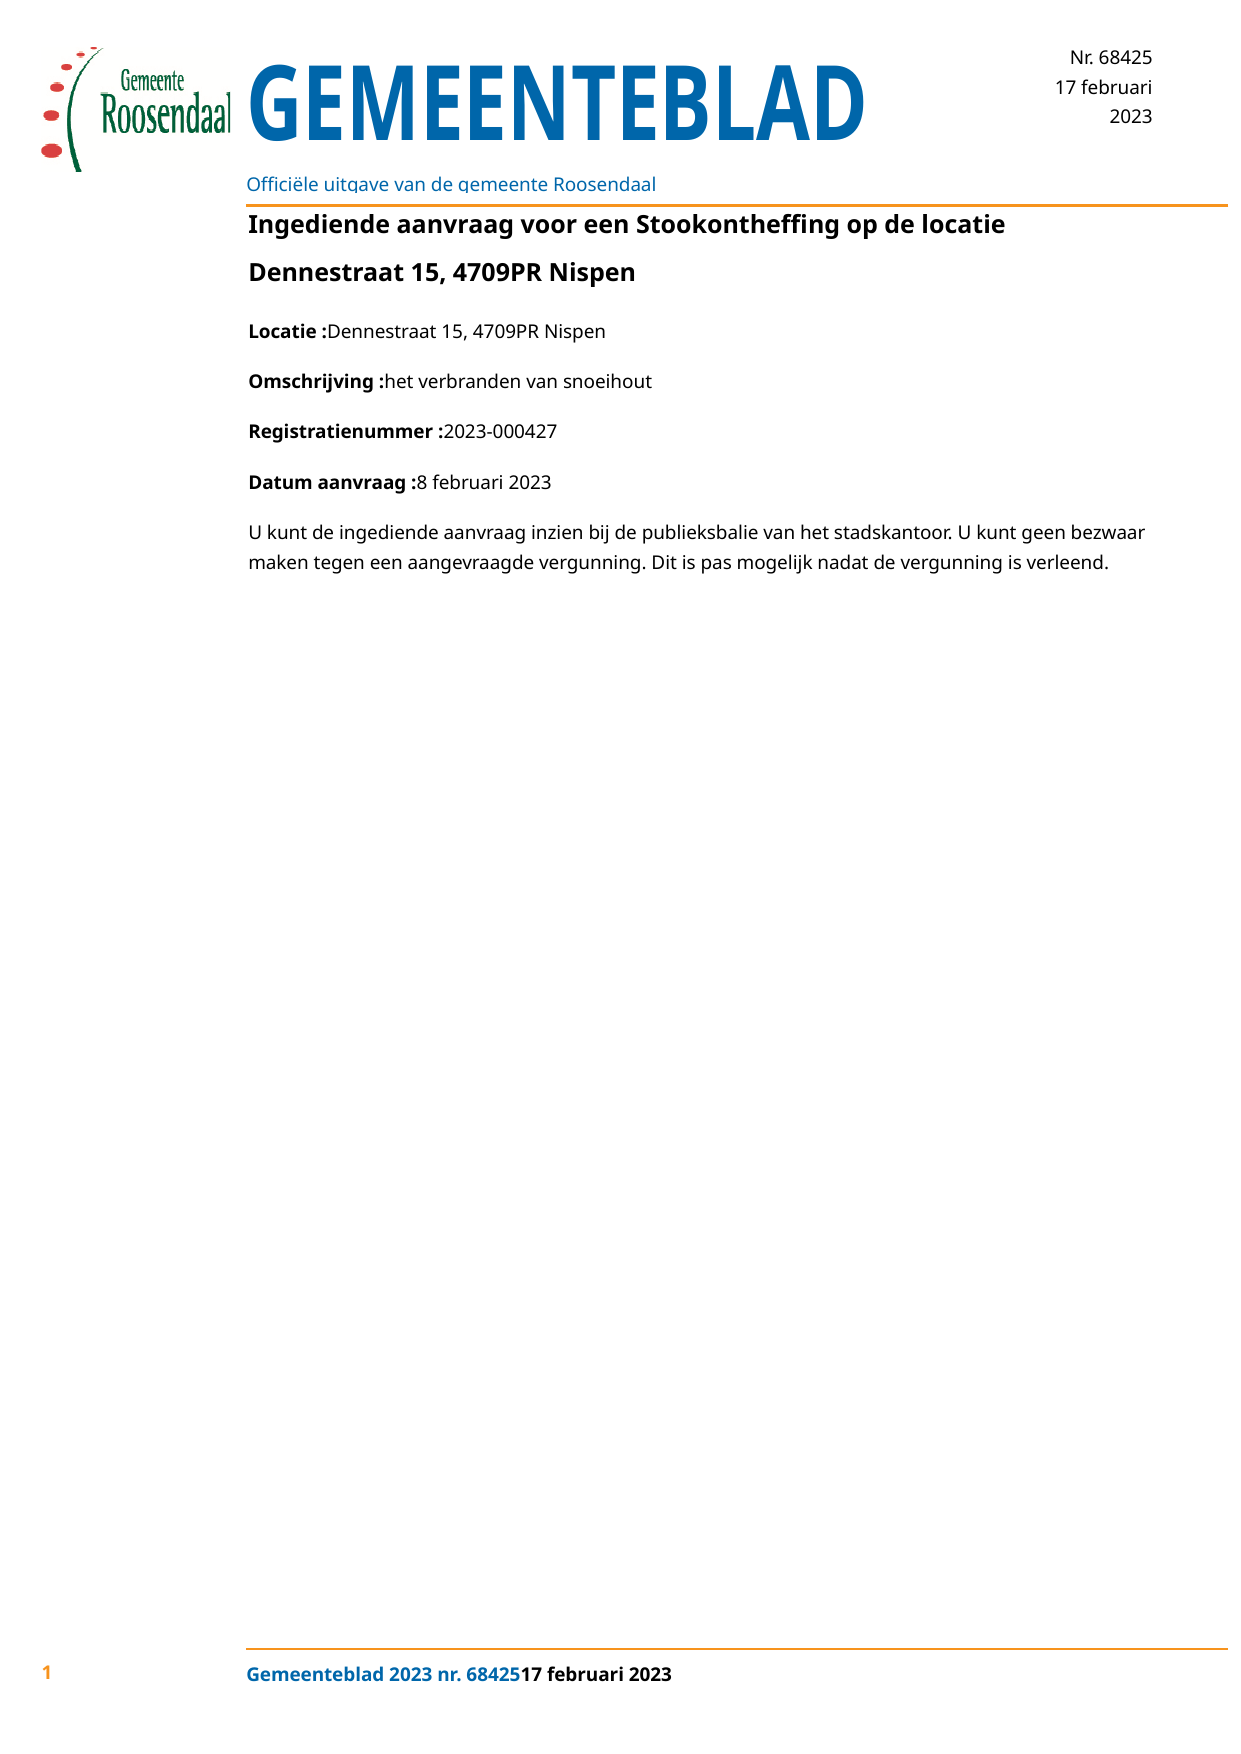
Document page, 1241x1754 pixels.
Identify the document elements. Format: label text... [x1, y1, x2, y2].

text Registratienummer :2023-000427 [248, 419, 1152, 444]
text U kunt de ingediende aanvraag inzien bij de publieksbalie van het stadskantoor. U kunt geen bezwaar maken tegen een aangevraagde vergunning. Dit is pas mogelijk nadat de vergunning is verleend. [248, 519, 1152, 575]
text Ingediende aanvraag voor een Stookontheffing op de locatie Dennestraat 15, 4709PR Nispen [248, 207, 1152, 288]
picture [41, 47, 231, 172]
text Omschrijving :het verbranden van snoeihout [248, 368, 1152, 394]
text Datum aanvraag :8 februari 2023 [248, 469, 1152, 495]
text Locatie :Dennestraat 15, 4709PR Nispen [248, 318, 1152, 344]
